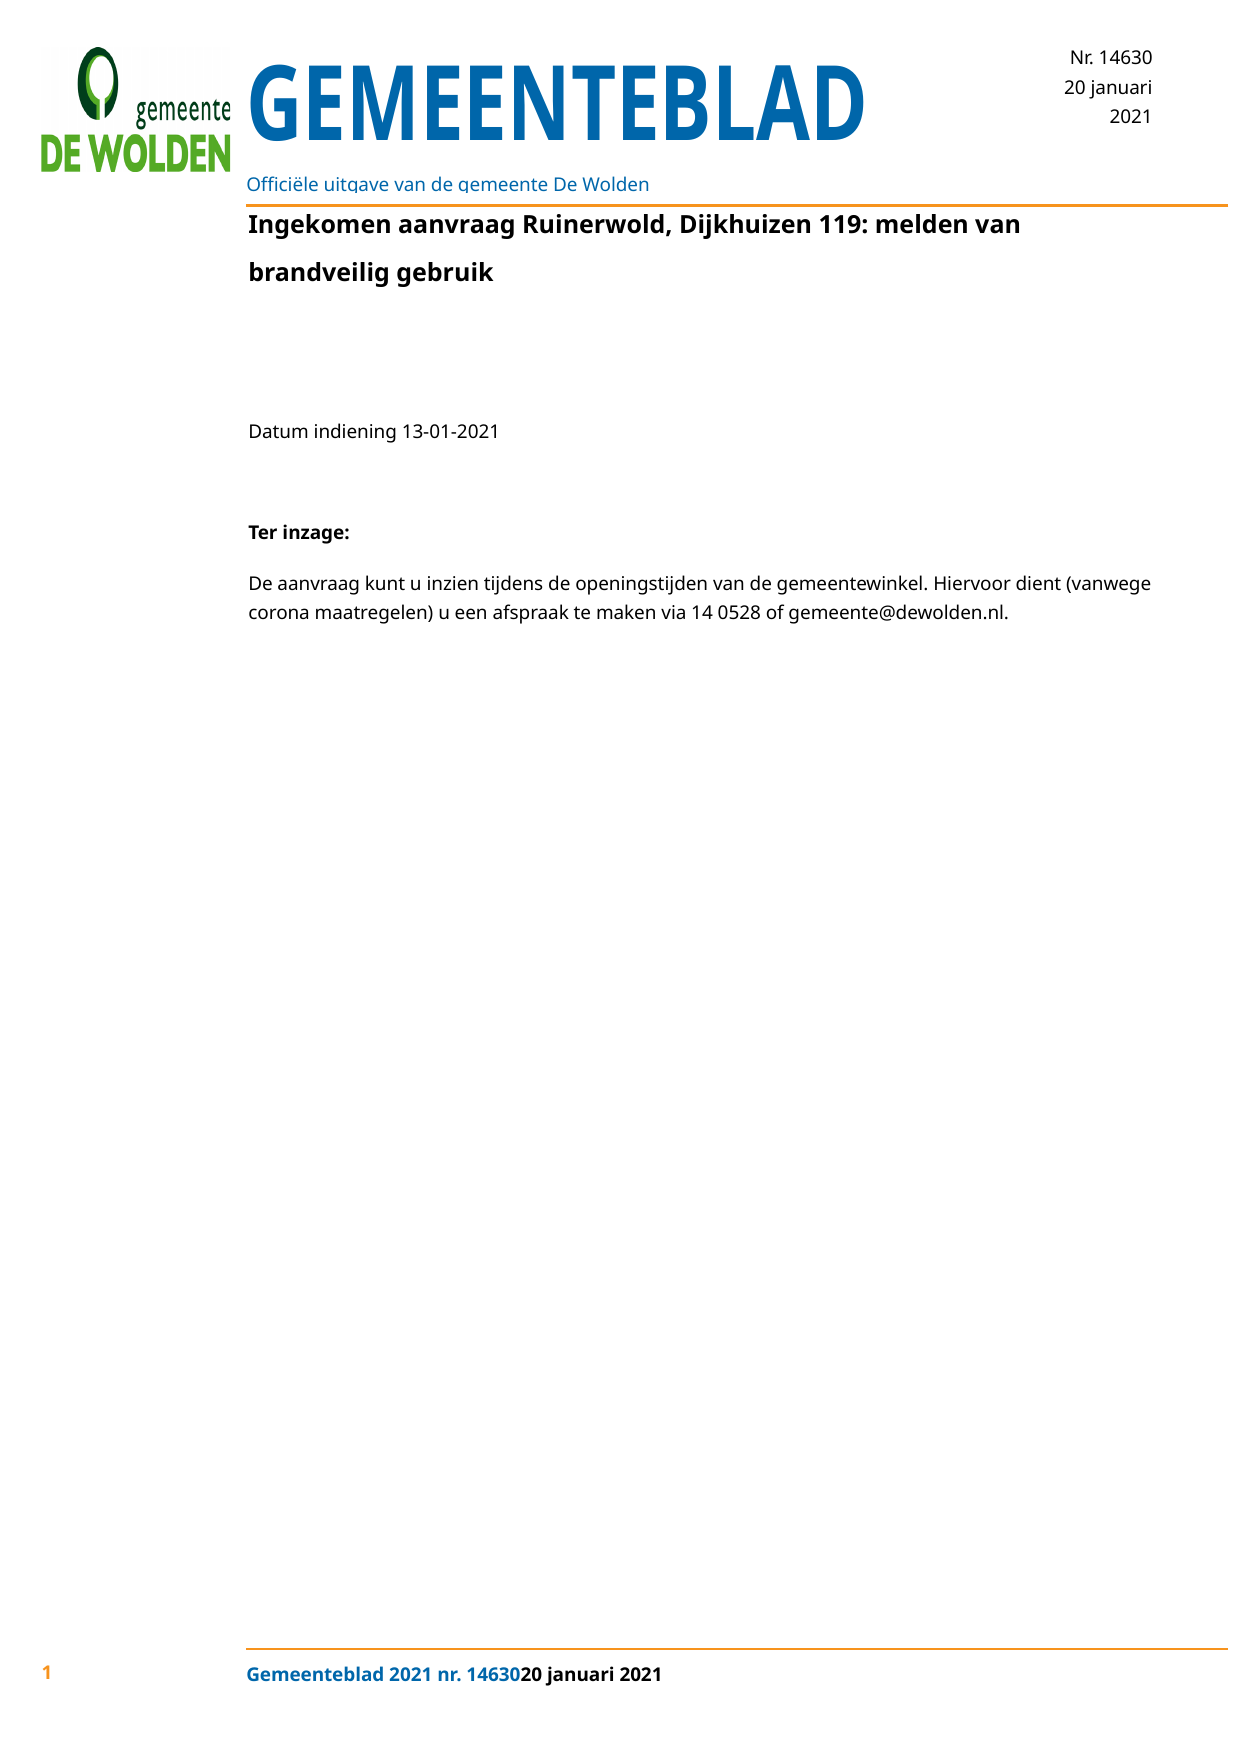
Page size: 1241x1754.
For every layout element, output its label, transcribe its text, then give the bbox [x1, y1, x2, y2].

text Ter inzage: [248, 519, 1152, 545]
text Ingekomen aanvraag Ruinerwold, Dijkhuizen 119: melden van brandveilig gebruik [248, 207, 1152, 288]
text De aanvraag kunt u inzien tijdens de openingstijden van de gemeentewinkel. Hiervoor dient (vanwege corona maatregelen) u een afspraak te maken via 14 0528 of gemeente@dewolden.nl. [248, 570, 1152, 625]
text Datum indiening 13-01-2021 [248, 419, 1152, 444]
picture [41, 47, 231, 172]
